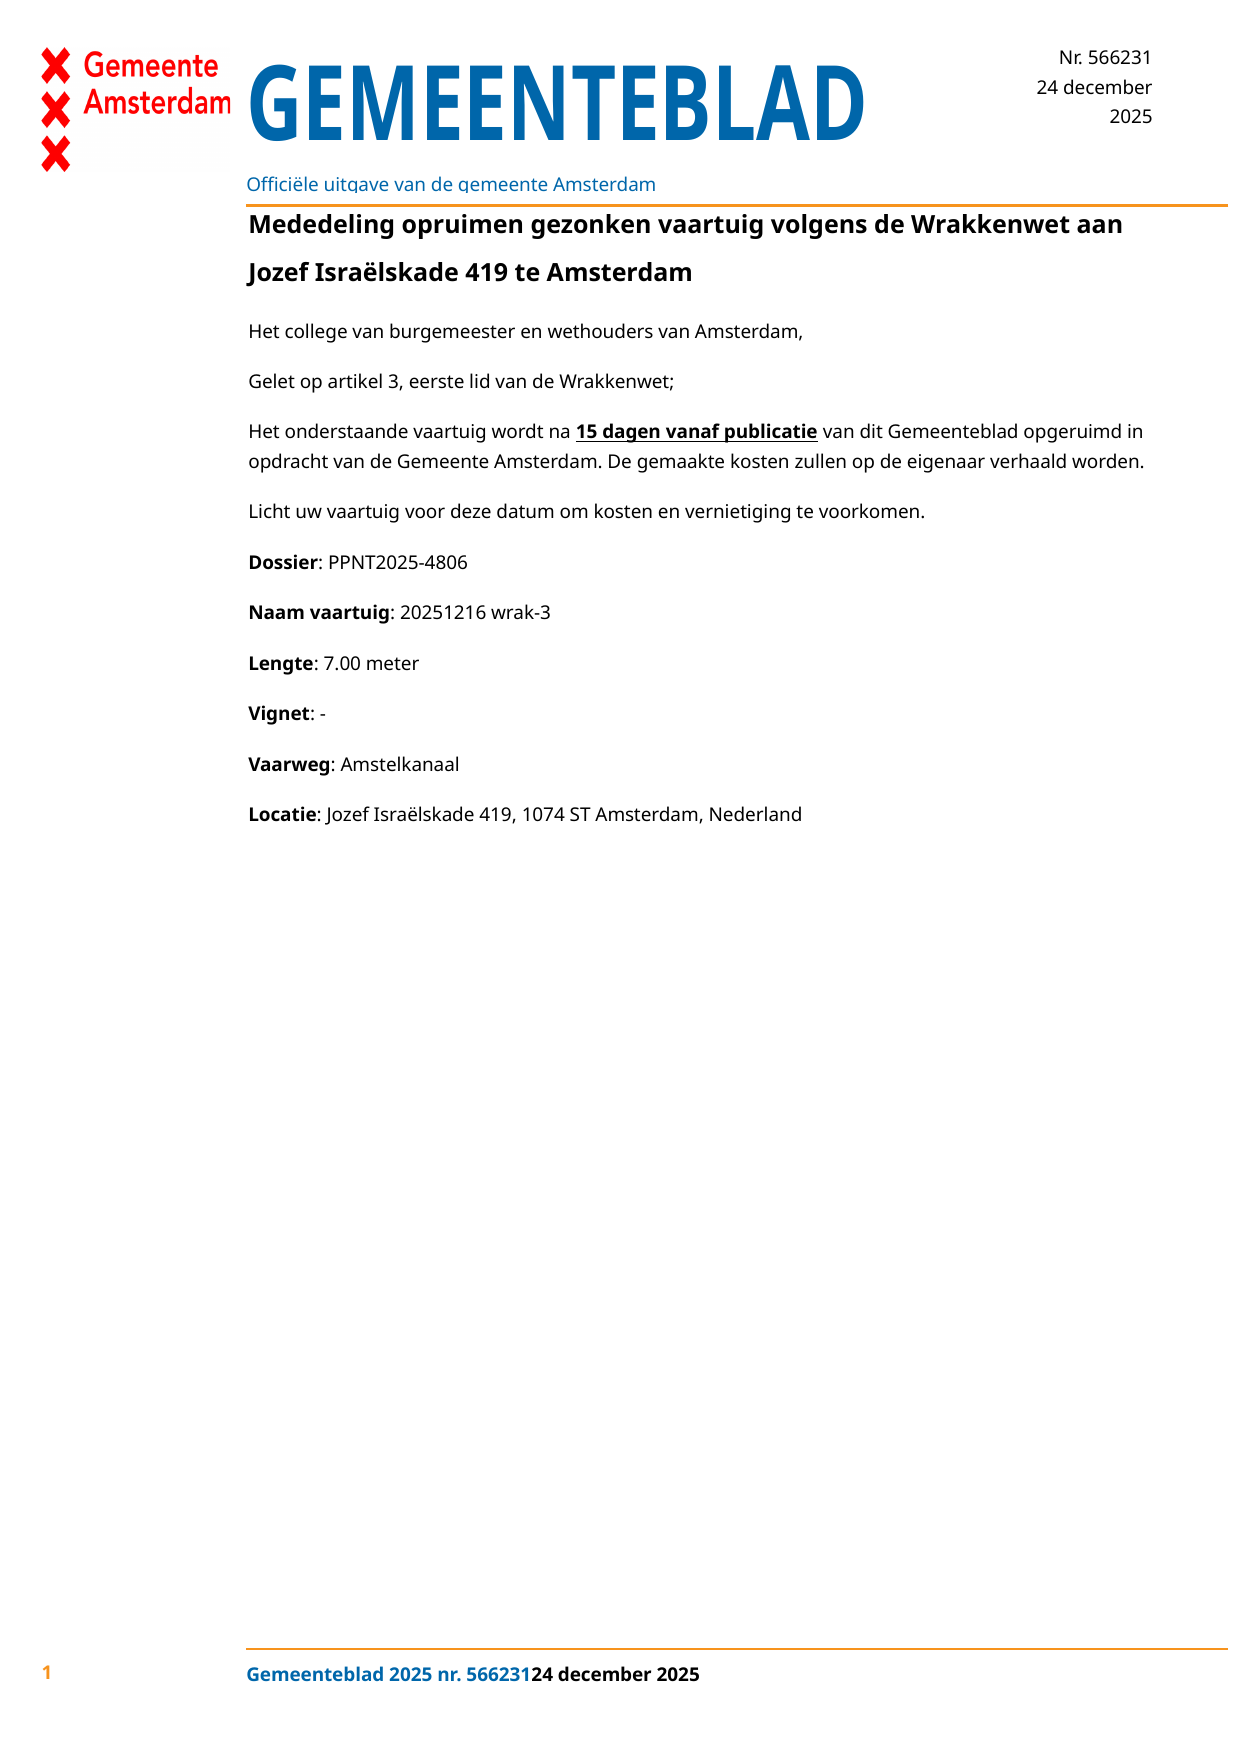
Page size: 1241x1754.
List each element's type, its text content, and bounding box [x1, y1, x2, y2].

text Gelet op artikel 3, eerste lid van de Wrakkenwet; [248, 368, 1152, 394]
text Locatie: Jozef Israëlskade 419, 1074 ST Amsterdam, Nederland [248, 801, 1152, 827]
text Naam vaartuig: 20251216 wrak-3 [248, 599, 1152, 625]
text Dossier: PPNT2025-4806 [248, 549, 1152, 575]
text Lengte: 7.00 meter [248, 650, 1152, 676]
text Licht uw vaartuig voor deze datum om kosten en vernietiging te voorkomen. [248, 499, 1152, 524]
text Vaarweg: Amstelkanaal [248, 751, 1152, 777]
picture [41, 47, 231, 172]
text Vignet: - [248, 700, 1152, 726]
text Het onderstaande vaartuig wordt na 15 dagen vanaf publicatie van dit Gemeenteblad opgeruimd in opdracht van de Gemeente Amsterdam. De gemaakte kosten zullen op de eigenaar verhaald worden. [248, 419, 1152, 474]
text Mededeling opruimen gezonken vaartuig volgens de Wrakkenwet aan Jozef Israëlskade 419 te Amsterdam [248, 207, 1152, 288]
text Het college van burgemeester en wethouders van Amsterdam, [248, 318, 1152, 344]
